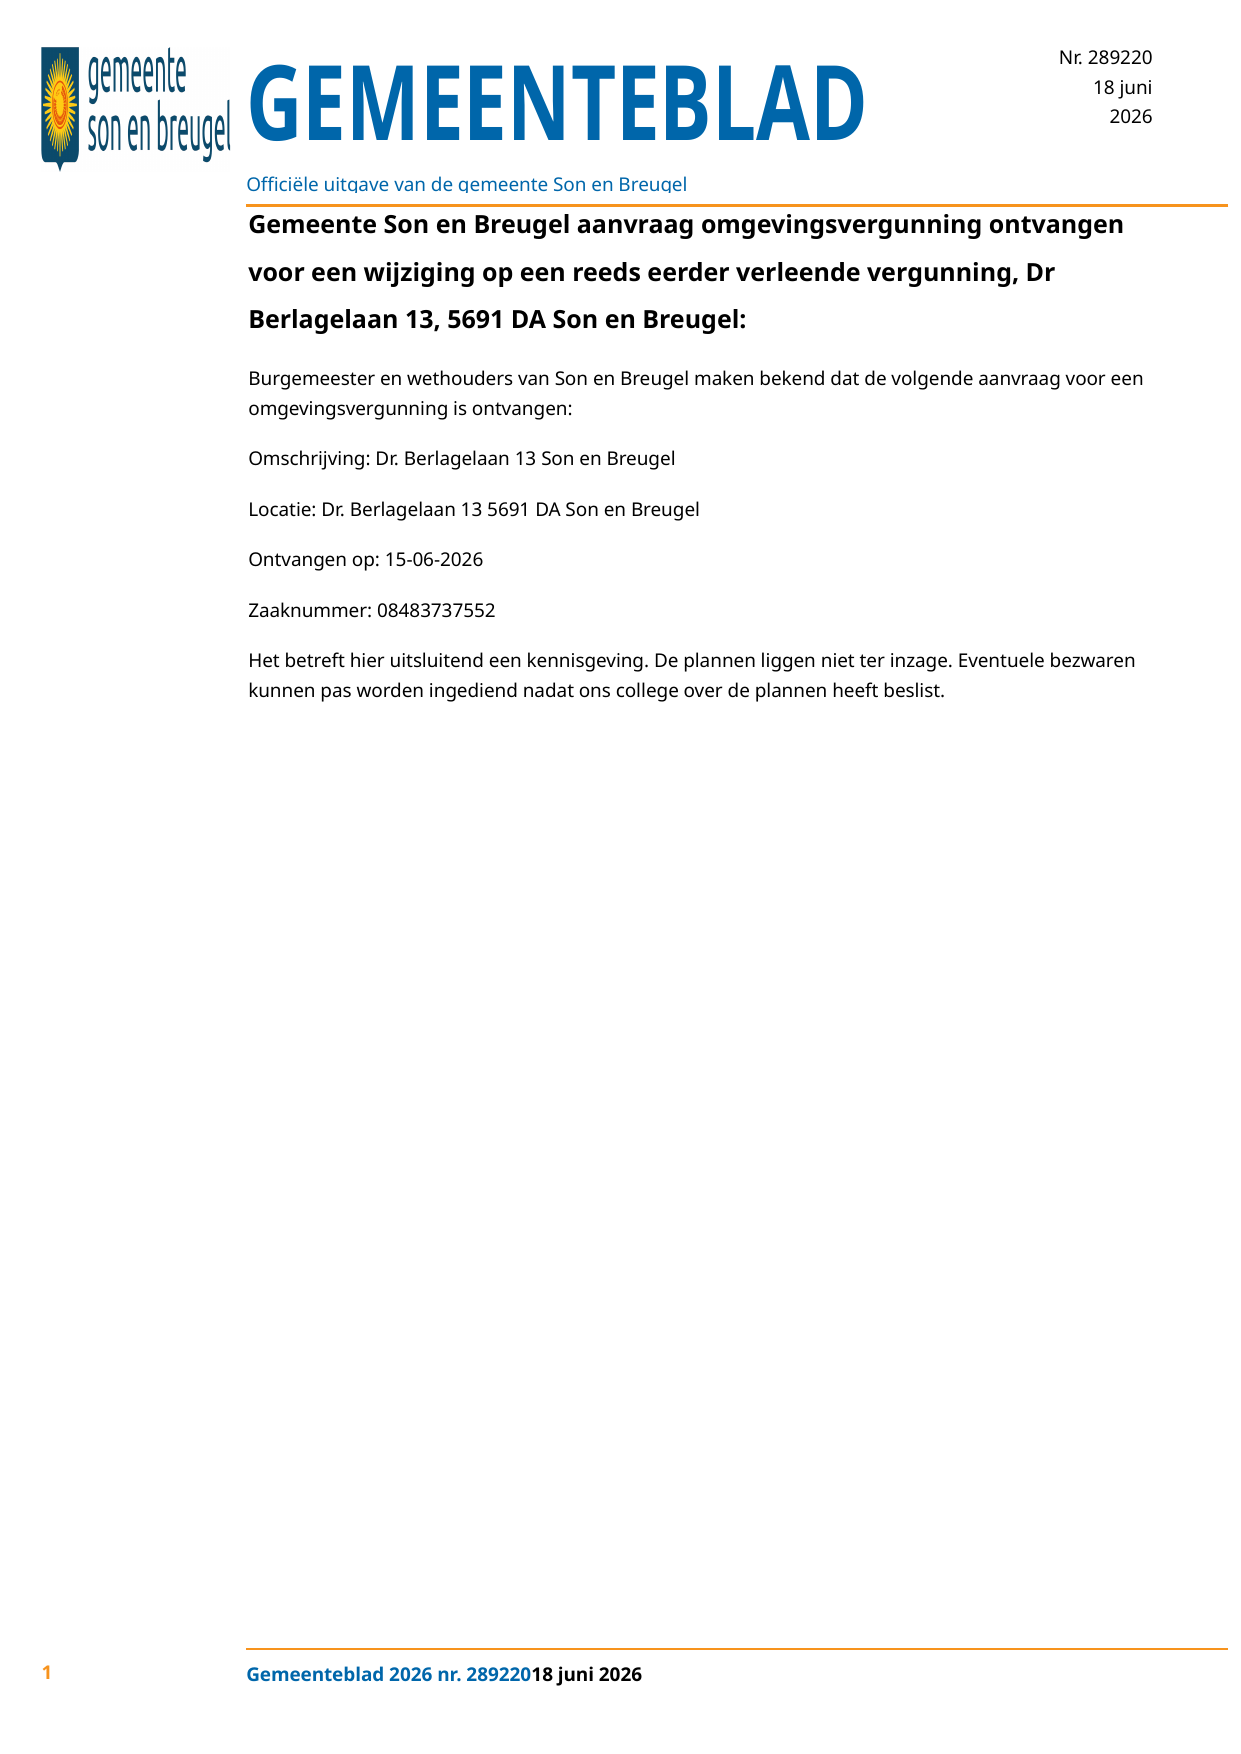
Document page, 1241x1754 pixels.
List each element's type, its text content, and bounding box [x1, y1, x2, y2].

text Omschrijving: Dr. Berlagelaan 13 Son en Breugel [248, 446, 1152, 471]
text Burgemeester en wethouders van Son en Breugel maken bekend dat de volgende aanvraag voor een omgevingsvergunning is ontvangen: [248, 366, 1152, 421]
text Locatie: Dr. Berlagelaan 13 5691 DA Son en Breugel [248, 496, 1152, 522]
text Zaaknummer: 08483737552 [248, 597, 1152, 622]
text Gemeente Son en Breugel aanvraag omgevingsvergunning ontvangen voor een wijziging op een reeds eerder verleende vergunning, Dr Berlagelaan 13, 5691 DA Son en Breugel: [248, 207, 1152, 336]
text Ontvangen op: 15-06-2026 [248, 546, 1152, 572]
text Het betreft hier uitsluitend een kennisgeving. De plannen liggen niet ter inzage. Eventuele bezwaren kunnen pas worden ingediend nadat ons college over de plannen heeft beslist. [248, 647, 1152, 702]
picture [41, 47, 231, 172]
